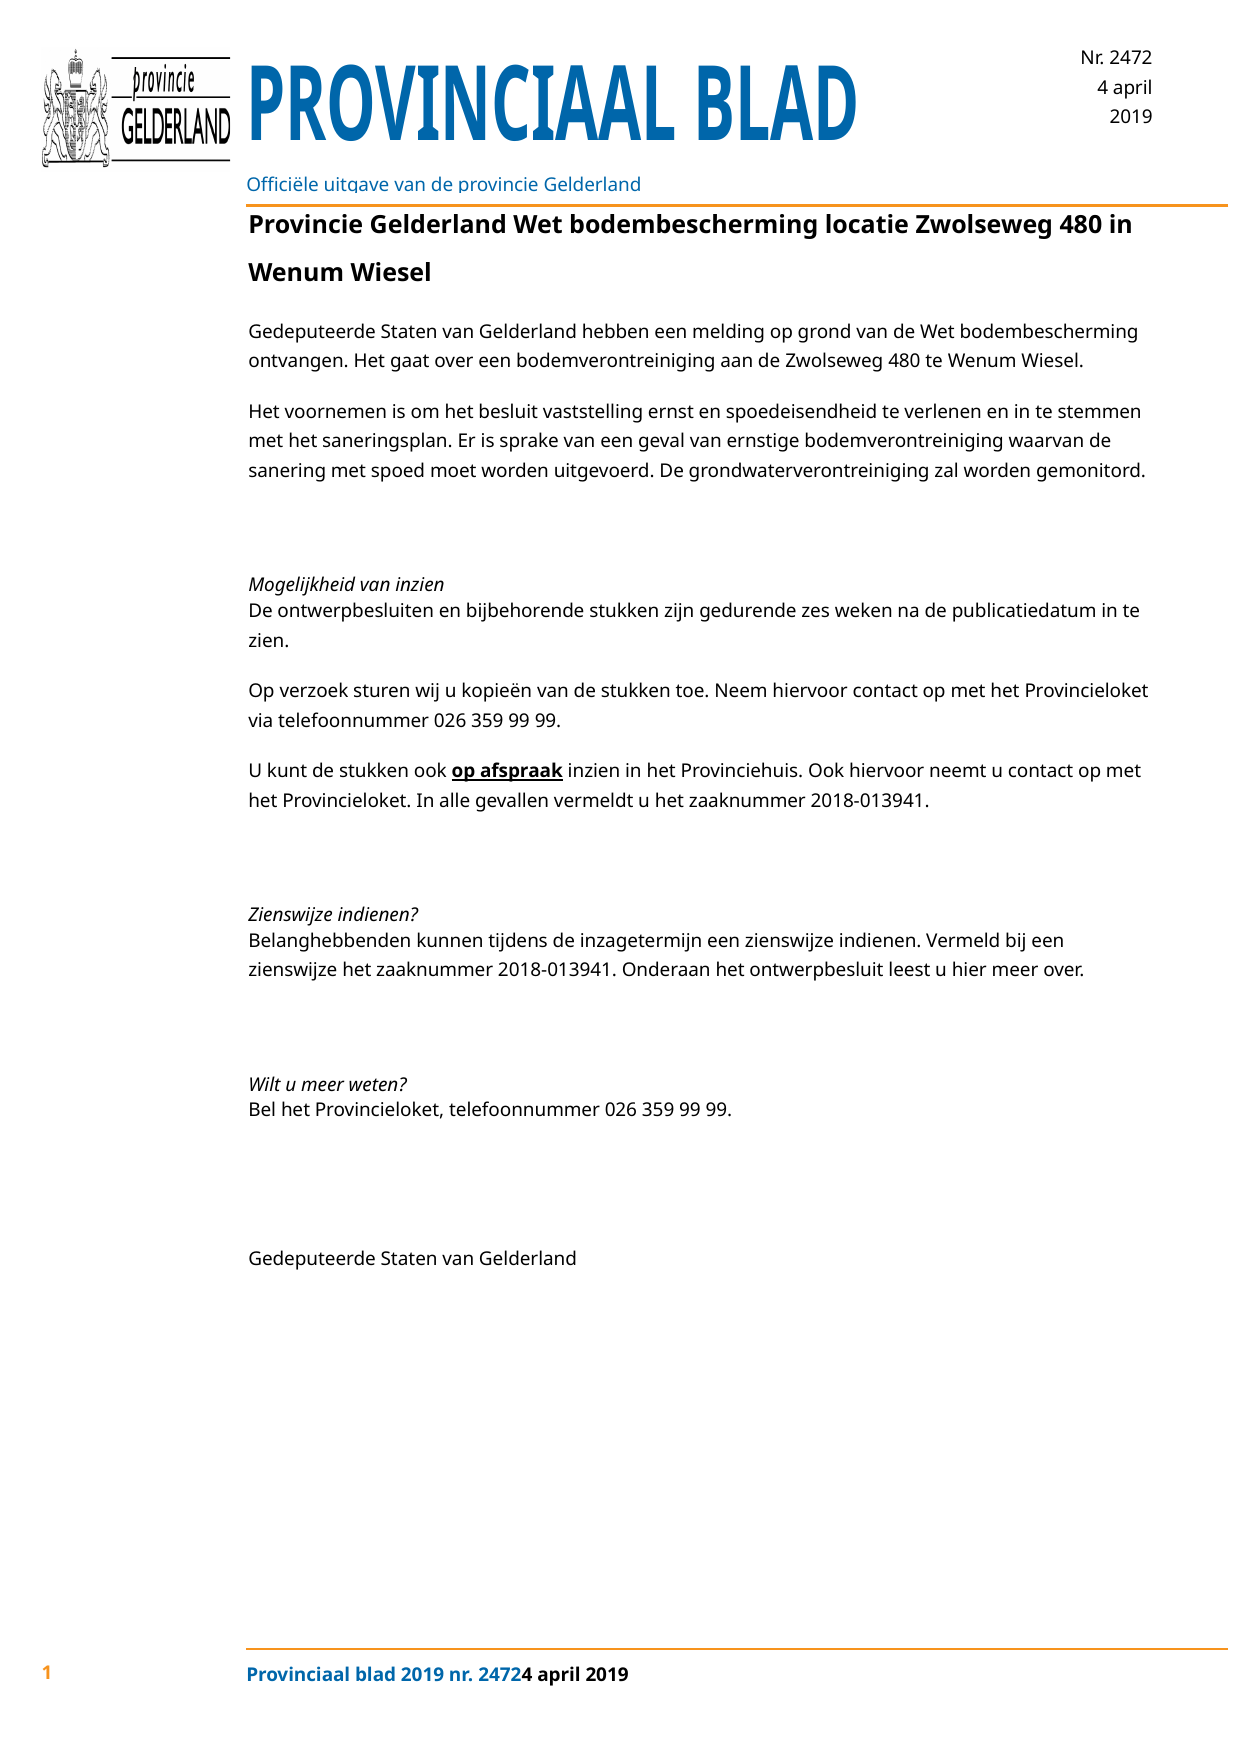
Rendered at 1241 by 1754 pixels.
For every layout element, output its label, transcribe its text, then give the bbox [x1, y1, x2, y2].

text Zienswijze indienen? [248, 901, 1152, 927]
text Mogelijkheid van inzien [248, 571, 1152, 597]
text De ontwerpbesluiten en bijbehorende stukken zijn gedurende zes weken na de publicatiedatum in te zien. [248, 597, 1152, 652]
text Bel het Provincieloket, telefoonnummer 026 359 99 99. [248, 1097, 1152, 1122]
text Wilt u meer weten? [248, 1071, 1152, 1097]
text Gedeputeerde Staten van Gelderland hebben een melding op grond van de Wet bodembescherming ontvangen. Het gaat over een bodemverontreiniging aan de Zwolseweg 480 te Wenum Wiesel. [248, 318, 1152, 373]
text Gedeputeerde Staten van Gelderland [248, 1245, 1152, 1271]
text Het voornemen is om het besluit vaststelling ernst en spoedeisendheid te verlenen en in te stemmen met het saneringsplan. Er is sprake van een geval van ernstige bodemverontreiniging waarvan de sanering met spoed moet worden uitgevoerd. De grondwaterverontreiniging zal worden gemonitord. [248, 398, 1152, 483]
text Belanghebbenden kunnen tijdens de inzagetermijn een zienswijze indienen. Vermeld bij een zienswijze het zaaknummer 2018-013941. Onderaan het ontwerpbesluit leest u hier meer over. [248, 927, 1152, 982]
text Op verzoek sturen wij u kopieën van de stukken toe. Neem hiervoor contact op met het Provincieloket via telefoonnummer 026 359 99 99. [248, 677, 1152, 732]
text Provincie Gelderland Wet bodembescherming locatie Zwolseweg 480 in Wenum Wiesel [248, 207, 1152, 288]
picture [41, 47, 231, 172]
text U kunt de stukken ook op afspraak inzien in het Provinciehuis. Ook hiervoor neemt u contact op met het Provincieloket. In alle gevallen vermeldt u het zaaknummer 2018-013941. [248, 757, 1152, 812]
